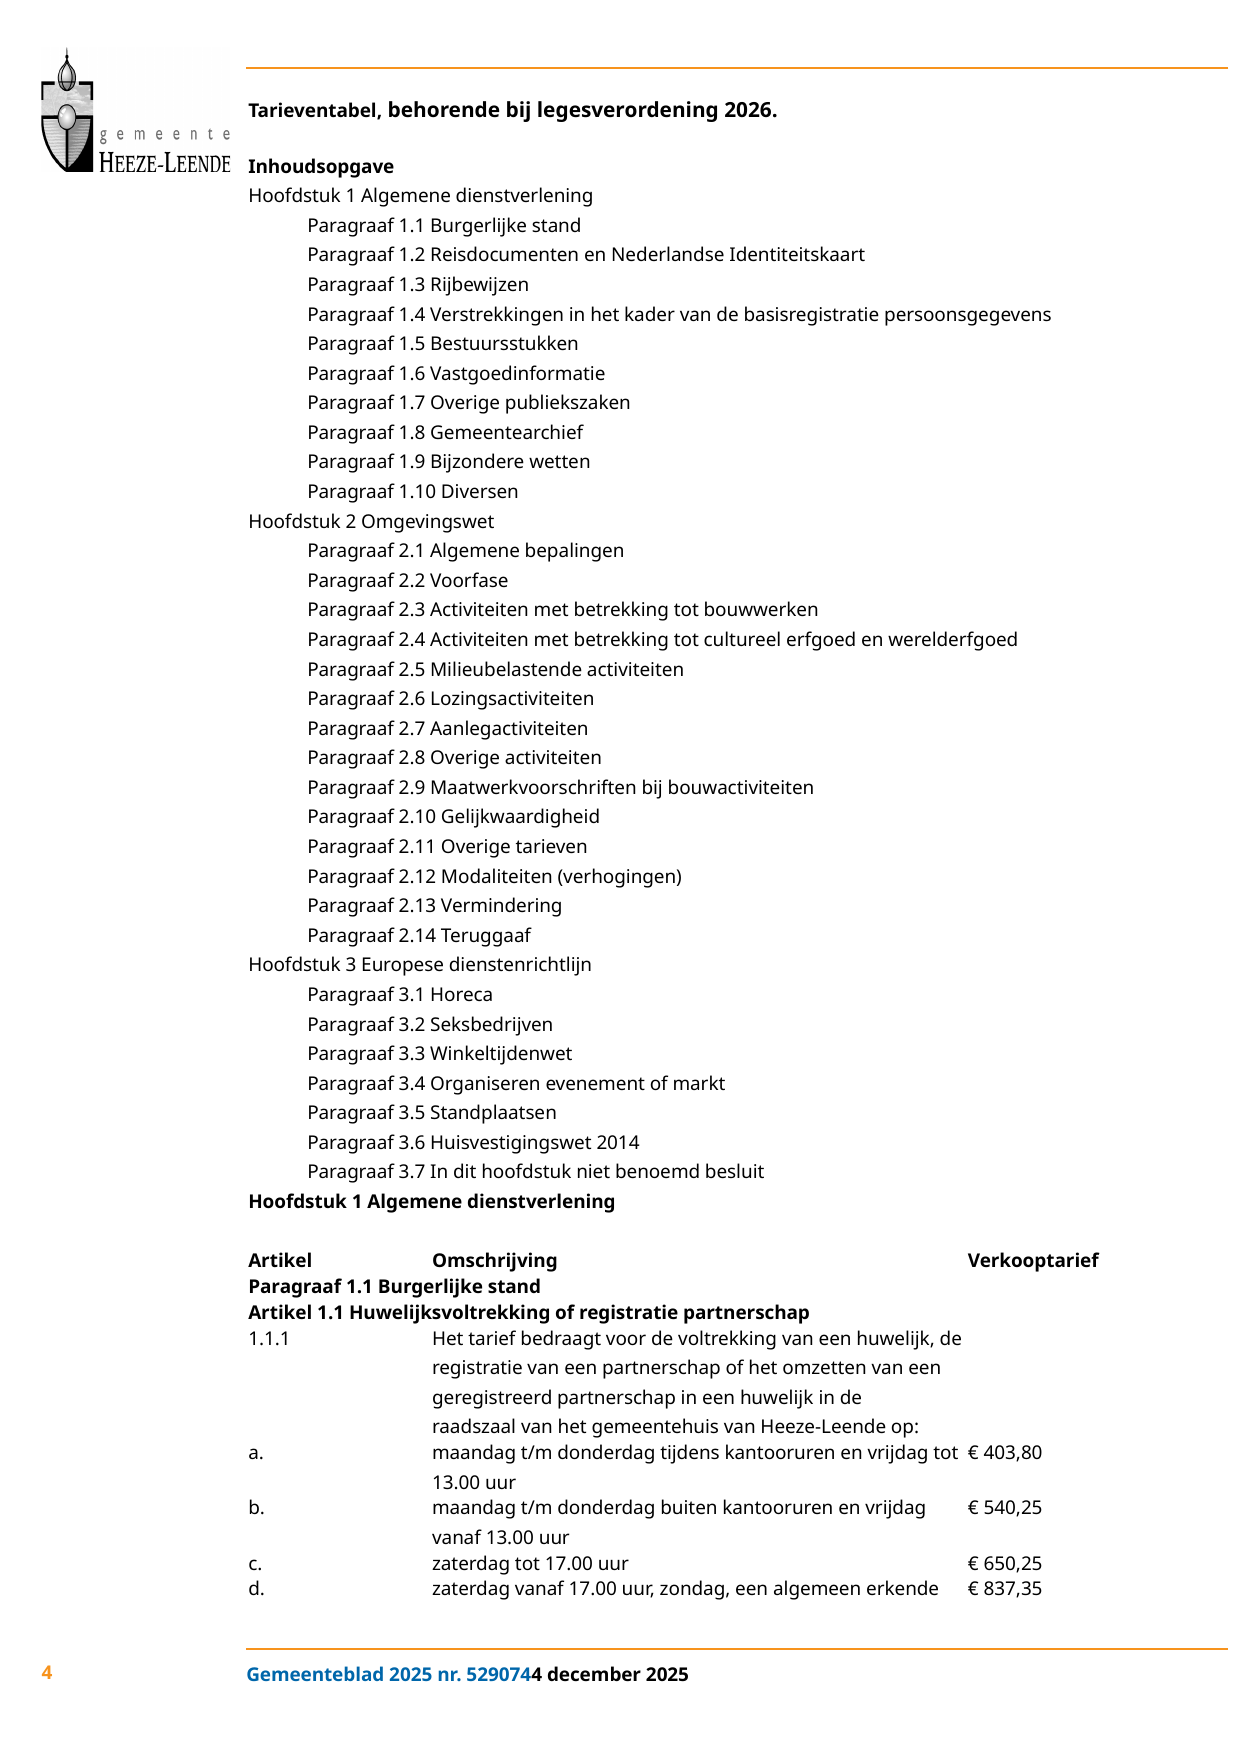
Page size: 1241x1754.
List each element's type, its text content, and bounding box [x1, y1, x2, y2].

list Paragraaf 2.1 Algemene bepalingen [248, 537, 1152, 563]
list Paragraaf 2.9 Maatwerkvoorschriften bij bouwactiviteiten [248, 774, 1152, 800]
text Inhoudsopgave [248, 153, 1152, 179]
list Paragraaf 2.14 Teruggaaf [248, 922, 1152, 948]
list Paragraaf 3.3 Winkeltijdenwet [248, 1040, 1152, 1066]
text Hoofdstuk 3 Europese dienstenrichtlijn [248, 952, 1152, 977]
table_cell a. [248, 1439, 432, 1494]
list Paragraaf 1.5 Bestuursstukken [248, 330, 1152, 356]
table_header Omschrijving [432, 1248, 968, 1273]
list Paragraaf 3.1 Horeca [248, 981, 1152, 1007]
table_cell Artikel 1.1 Huwelijksvoltrekking of registratie partnerschap [248, 1299, 1152, 1325]
table_cell [968, 1325, 1152, 1439]
list Paragraaf 1.1 Burgerlijke stand [248, 212, 1152, 238]
list Paragraaf 2.4 Activiteiten met betrekking tot cultureel erfgoed en werelderfgoed [248, 626, 1152, 652]
table_cell d. [248, 1576, 432, 1601]
list Paragraaf 1.7 Overige publiekszaken [248, 389, 1152, 415]
table_cell b. [248, 1495, 432, 1550]
list Paragraaf 1.6 Vastgoedinformatie [248, 360, 1152, 386]
table_cell € 540,25 [968, 1495, 1152, 1550]
list Paragraaf 3.6 Huisvestigingswet 2014 [248, 1129, 1152, 1155]
list Paragraaf 1.9 Bijzondere wetten [248, 449, 1152, 474]
list Paragraaf 3.5 Standplaatsen [248, 1099, 1152, 1125]
list Paragraaf 2.11 Overige tarieven [248, 833, 1152, 859]
table_cell 1.1.1 [248, 1325, 432, 1439]
picture [41, 47, 231, 172]
list Paragraaf 2.8 Overige activiteiten [248, 744, 1152, 770]
table_cell c. [248, 1550, 432, 1576]
list Paragraaf 3.2 Seksbedrijven [248, 1011, 1152, 1037]
table_cell maandag t/m donderdag tijdens kantooruren en vrijdag tot 13.00 uur [432, 1439, 968, 1494]
table_cell € 650,25 [968, 1550, 1152, 1576]
table_header Verkooptarief [968, 1248, 1152, 1273]
text Hoofdstuk 1 Algemene dienstverlening [248, 1188, 1152, 1214]
text Tarieventabel, behorende bij legesverordening 2026. [248, 95, 1152, 123]
text Hoofdstuk 2 Omgevingswet [248, 508, 1152, 534]
table_header Artikel [248, 1248, 432, 1273]
list Paragraaf 2.2 Voorfase [248, 567, 1152, 593]
list Paragraaf 3.7 In dit hoofdstuk niet benoemd besluit [248, 1159, 1152, 1184]
list Paragraaf 1.8 Gemeentearchief [248, 419, 1152, 445]
list Paragraaf 2.6 Lozingsactiviteiten [248, 685, 1152, 711]
list Paragraaf 2.10 Gelijkwaardigheid [248, 804, 1152, 829]
table_cell € 403,80 [968, 1439, 1152, 1494]
list Paragraaf 1.4 Verstrekkingen in het kader van de basisregistratie persoonsgegevens [248, 301, 1152, 327]
table_cell zaterdag vanaf 17.00 uur, zondag, een algemeen erkende [432, 1576, 968, 1601]
table_cell Het tarief bedraagt voor de voltrekking van een huwelijk, de registratie van een partnerschap of het omzetten van een geregistreerd partnerschap in een huwelijk in de raadszaal van het gemeentehuis van Heeze-Leende op: [432, 1325, 968, 1439]
list Paragraaf 2.7 Aanlegactiviteiten [248, 715, 1152, 741]
list Paragraaf 3.4 Organiseren evenement of markt [248, 1070, 1152, 1096]
table_cell € 837,35 [968, 1576, 1152, 1601]
text Hoofdstuk 1 Algemene dienstverlening [248, 182, 1152, 208]
list Paragraaf 2.13 Vermindering [248, 892, 1152, 918]
list Paragraaf 1.3 Rijbewijzen [248, 271, 1152, 297]
list Paragraaf 2.5 Milieubelastende activiteiten [248, 656, 1152, 682]
table_cell zaterdag tot 17.00 uur [432, 1550, 968, 1576]
table_cell maandag t/m donderdag buiten kantooruren en vrijdag vanaf 13.00 uur [432, 1495, 968, 1550]
list Paragraaf 1.2 Reisdocumenten en Nederlandse Identiteitskaart [248, 242, 1152, 267]
list Paragraaf 2.3 Activiteiten met betrekking tot bouwwerken [248, 597, 1152, 622]
table_cell Paragraaf 1.1 Burgerlijke stand [248, 1273, 1152, 1299]
list Paragraaf 1.10 Diversen [248, 478, 1152, 504]
list Paragraaf 2.12 Modaliteiten (verhogingen) [248, 863, 1152, 889]
